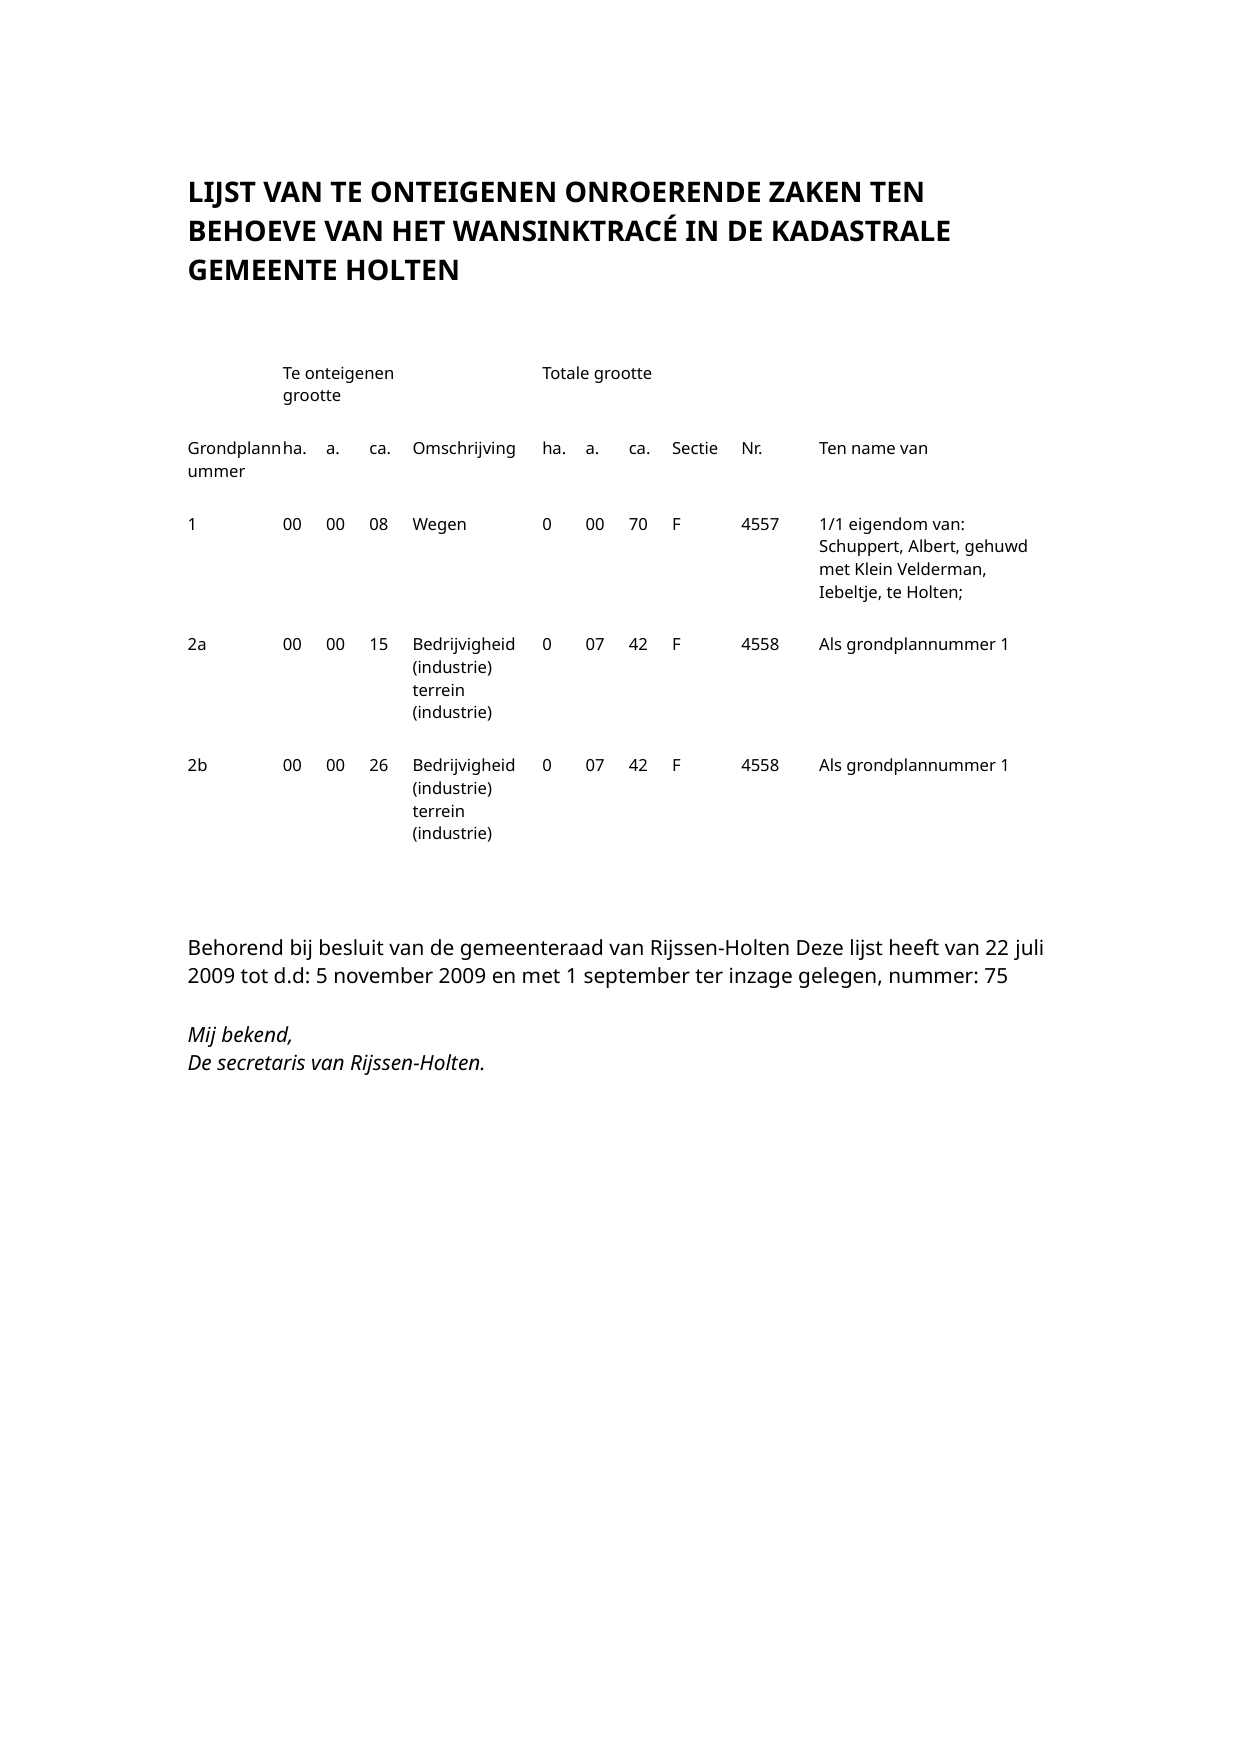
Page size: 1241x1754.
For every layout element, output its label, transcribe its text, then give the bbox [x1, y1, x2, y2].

table_header Totale grootte [542, 361, 672, 437]
table_header [672, 361, 741, 437]
text Behorend bij besluit van de gemeenteraad van Rijssen-Holten Deze lijst heeft van 22 juli 2009 tot d.d: 5 november 2009 en met 1 september ter inzage gelegen, nummer: 75 [187, 933, 1053, 990]
table_cell 00 [283, 633, 326, 754]
table_cell ca. [369, 437, 412, 512]
table_cell Omschrijving [412, 437, 542, 512]
table_cell 42 [629, 633, 672, 754]
table_header [412, 361, 542, 437]
table_cell 0 [542, 633, 585, 754]
table_cell Als grondplannummer 1 [819, 754, 1053, 875]
table_cell F [672, 754, 741, 875]
table_cell 1/1 eigendom van: Schuppert, Albert, gehuwd met Klein Velderman, Iebeltje, te Holten; [819, 512, 1053, 633]
table_cell 2b [188, 754, 283, 875]
table_cell ca. [629, 437, 672, 512]
table_cell 1 [188, 512, 283, 633]
table_cell 00 [326, 633, 369, 754]
table_cell Ten name van [819, 437, 1053, 512]
table_cell 00 [585, 512, 628, 633]
table_cell 00 [283, 512, 326, 633]
table_cell ha. [283, 437, 326, 512]
table_cell a. [585, 437, 628, 512]
table_cell 08 [369, 512, 412, 633]
table_cell 2a [188, 633, 283, 754]
table_header [819, 361, 1053, 437]
subtitle LIJST VAN TE ONTEIGENEN ONROERENDE ZAKEN TEN BEHOEVE VAN HET WANSINKTRACÉ IN DE KADASTRALE GEMEENTE HOLTEN [187, 172, 1053, 288]
table_cell a. [326, 437, 369, 512]
text Mij bekend, [187, 1020, 1053, 1048]
table_cell Als grondplannummer 1 [819, 633, 1053, 754]
table_cell 26 [369, 754, 412, 875]
table_cell ha. [542, 437, 585, 512]
table_cell 4558 [741, 754, 819, 875]
table_cell 42 [629, 754, 672, 875]
table_cell Sectie [672, 437, 741, 512]
table_cell Bedrijvigheid (industrie) terrein (industrie) [412, 754, 542, 875]
table_cell 0 [542, 754, 585, 875]
table_cell 15 [369, 633, 412, 754]
table_cell 00 [326, 512, 369, 633]
table_header Te onteigenen grootte [283, 361, 412, 437]
table_cell 00 [283, 754, 326, 875]
table_cell 4558 [741, 633, 819, 754]
table_cell Bedrijvigheid (industrie) terrein (industrie) [412, 633, 542, 754]
table_cell F [672, 512, 741, 633]
text De secretaris van Rijssen-Holten. [187, 1048, 1053, 1077]
table_cell F [672, 633, 741, 754]
table_cell 00 [326, 754, 369, 875]
table_cell Wegen [412, 512, 542, 633]
table_header [188, 361, 283, 437]
table_header [741, 361, 819, 437]
table_cell 07 [585, 633, 628, 754]
table_cell 0 [542, 512, 585, 633]
table_cell Grondplannummer [188, 437, 283, 512]
table_cell 4557 [741, 512, 819, 633]
table_cell 70 [629, 512, 672, 633]
table_cell 07 [585, 754, 628, 875]
table_cell Nr. [741, 437, 819, 512]
